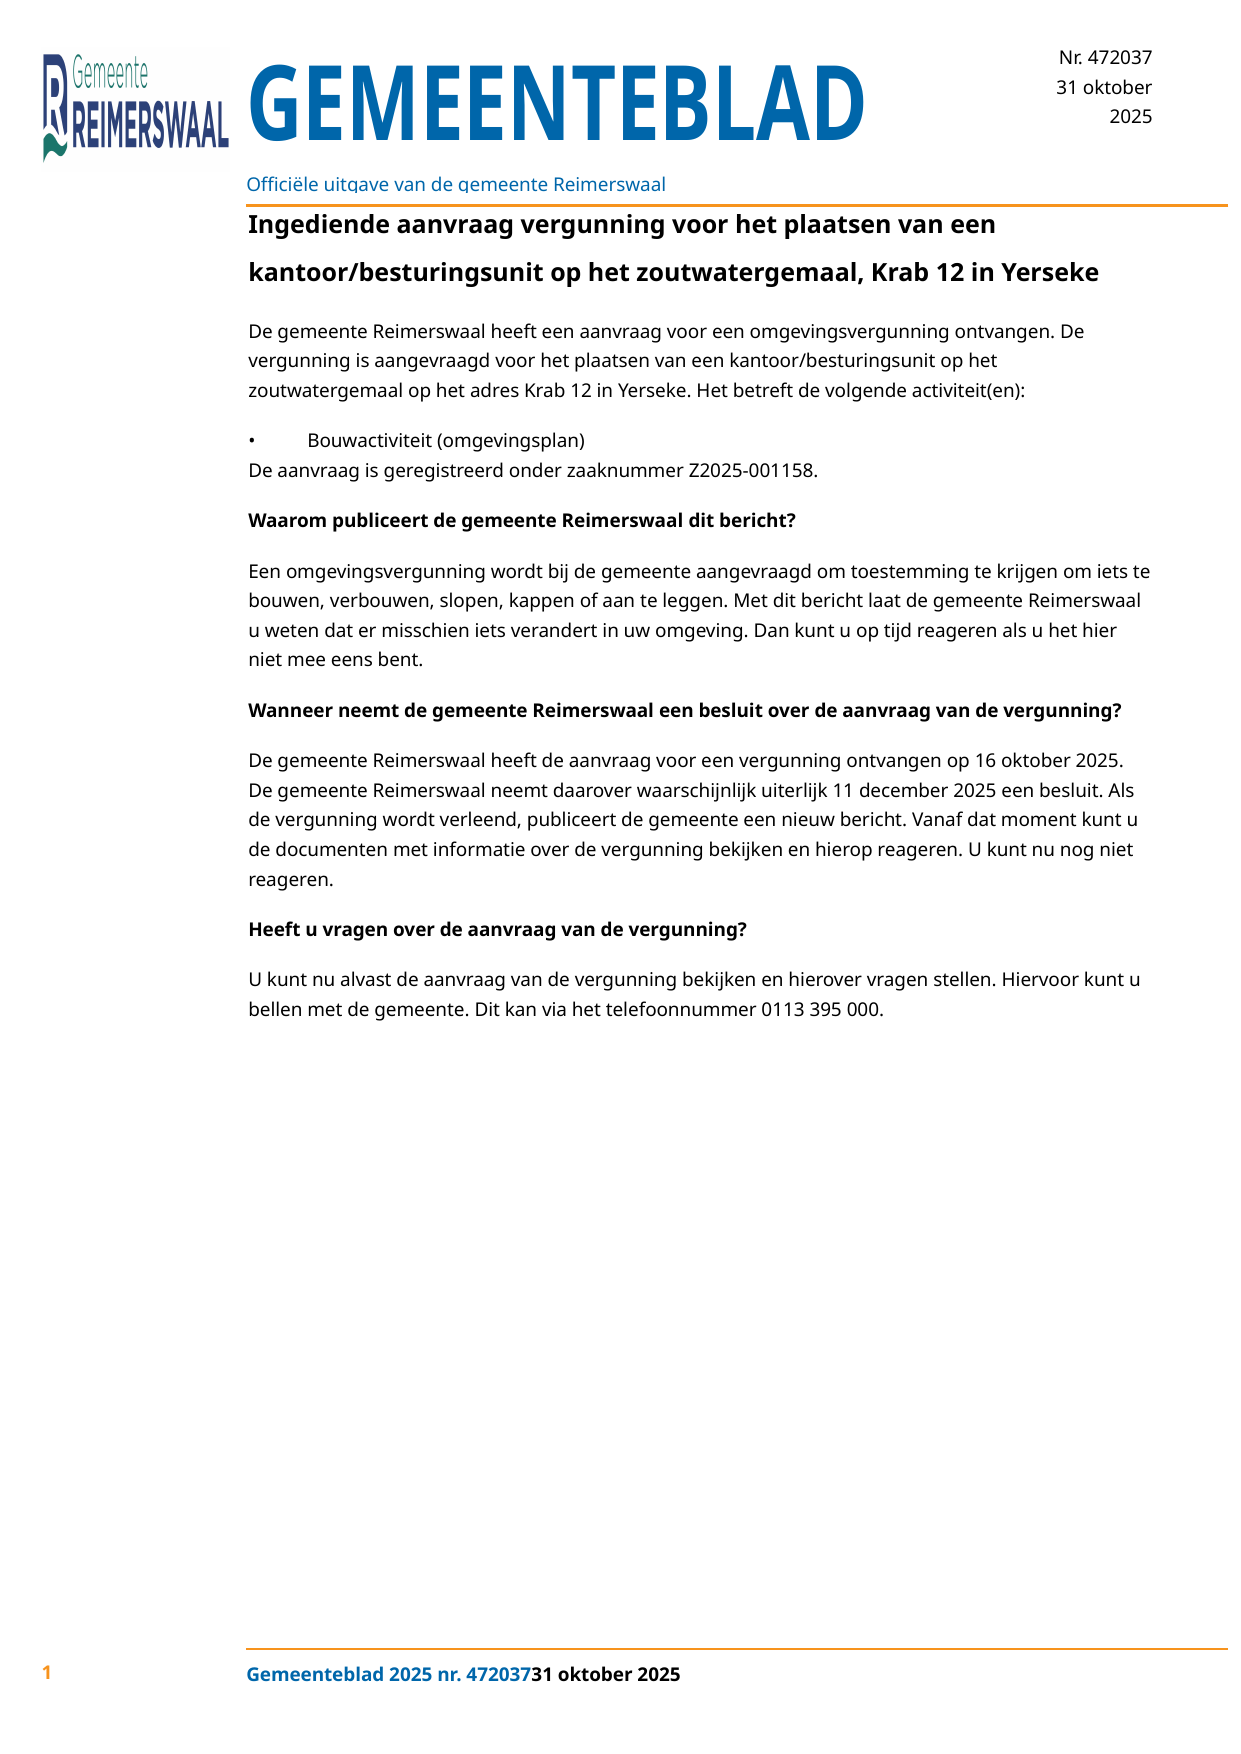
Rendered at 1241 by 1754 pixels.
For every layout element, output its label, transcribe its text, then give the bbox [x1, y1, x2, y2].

text Ingediende aanvraag vergunning voor het plaatsen van een kantoor/besturingsunit op het zoutwatergemaal, Krab 12 in Yerseke [248, 207, 1152, 288]
text De aanvraag is geregistreerd onder zaaknummer Z2025-001158. [248, 457, 1152, 483]
picture [41, 47, 231, 172]
text Heeft u vragen over de aanvraag van de vergunning? [248, 916, 1152, 942]
list Bouwactiviteit (omgevingsplan) [248, 427, 1152, 453]
text Wanneer neemt de gemeente Reimerswaal een besluit over de aanvraag van de vergunning? [248, 697, 1152, 723]
text De gemeente Reimerswaal heeft de aanvraag voor een vergunning ontvangen op 16 oktober 2025. De gemeente Reimerswaal neemt daarover waarschijnlijk uiterlijk 11 december 2025 een besluit. Als de vergunning wordt verleend, publiceert de gemeente een nieuw bericht. Vanaf dat moment kunt u de documenten met informatie over de vergunning bekijken en hierop reageren. U kunt nu nog niet reageren. [248, 747, 1152, 892]
text Waarom publiceert de gemeente Reimerswaal dit bericht? [248, 507, 1152, 533]
text Een omgevingsvergunning wordt bij de gemeente aangevraagd om toestemming te krijgen om iets te bouwen, verbouwen, slopen, kappen of aan te leggen. Met dit bericht laat de gemeente Reimerswaal u weten dat er misschien iets verandert in uw omgeving. Dan kunt u op tijd reageren als u het hier niet mee eens bent. [248, 558, 1152, 672]
text U kunt nu alvast de aanvraag van de vergunning bekijken en hierover vragen stellen. Hiervoor kunt u bellen met de gemeente. Dit kan via het telefoonnummer 0113 395 000. [248, 967, 1152, 1022]
text De gemeente Reimerswaal heeft een aanvraag voor een omgevingsvergunning ontvangen. De vergunning is aangevraagd voor het plaatsen van een kantoor/besturingsunit op het zoutwatergemaal op het adres Krab 12 in Yerseke. Het betreft de volgende activiteit(en): [248, 318, 1152, 403]
